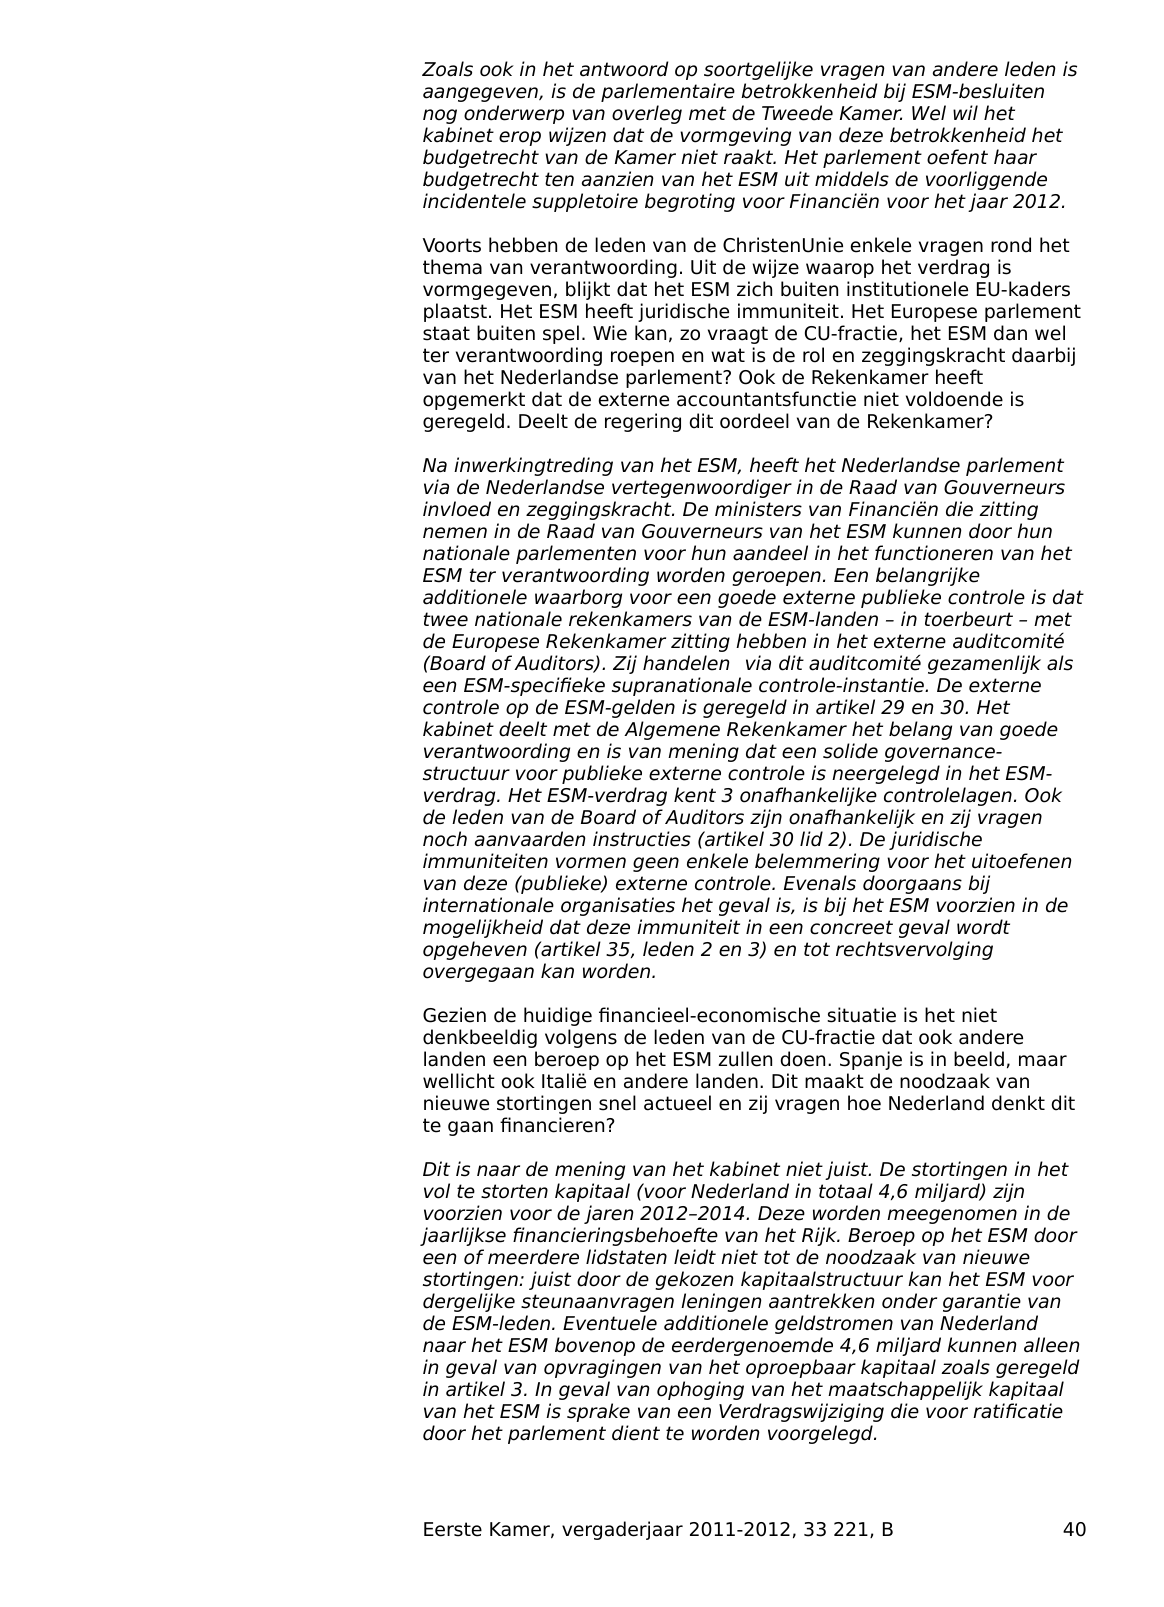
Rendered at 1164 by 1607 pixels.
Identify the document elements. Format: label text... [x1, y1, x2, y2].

text Na inwerkingtreding van het ESM, heeft het Nederlandse parlement via de Nederlandse vertegenwoordiger in de Raad van Gouverneurs invloed en zeggingskracht. De ministers van Financiën die zitting nemen in de Raad van Gouverneurs van het ESM kunnen door hun nationale parlementen voor hun aandeel in het functioneren van het ESM ter verantwoording worden geroepen. Een belangrijke additionele waarborg voor een goede externe publieke controle is dat twee nationale rekenkamers van de ESM-landen – in toerbeurt – met de Europese Rekenkamer zitting hebben in het externe auditcomité (Board of Auditors). Zij handelen via dit auditcomité gezamenlijk als een ESM-specifieke supranationale controle-instantie. De externe controle op de ESM-gelden is geregeld in artikel 29 en 30. Het kabinet deelt met de Algemene Rekenkamer het belang van goede verantwoording en is van mening dat een solide governance-structuur voor publieke externe controle is neergelegd in het ESM-verdrag. Het ESM-verdrag kent 3 onafhankelijke controlelagen. Ook de leden van de Board of Auditors zijn onafhankelijk en zij vragen noch aanvaarden instructies (artikel 30 lid 2). De juridische immuniteiten vormen geen enkele belemmering voor het uitoefenen van deze (publieke) externe controle. Evenals doorgaans bij internationale organisaties het geval is, is bij het ESM voorzien in de mogelijkheid dat deze immuniteit in een concreet geval wordt opgeheven (artikel 35, leden 2 en 3) en tot rechtsvervolging overgegaan kan worden. [422, 455, 1087, 983]
text Zoals ook in het antwoord op soortgelijke vragen van andere leden is aangegeven, is de parlementaire betrokkenheid bij ESM-besluiten nog onderwerp van overleg met de Tweede Kamer. Wel wil het kabinet erop wijzen dat de vormgeving van deze betrokkenheid het budgetrecht van de Kamer niet raakt. Het parlement oefent haar budgetrecht ten aanzien van het ESM uit middels de voorliggende incidentele suppletoire begroting voor Financiën voor het jaar 2012. [422, 59, 1087, 213]
text Dit is naar de mening van het kabinet niet juist. De stortingen in het vol te storten kapitaal (voor Nederland in totaal 4,6 miljard) zijn voorzien voor de jaren 2012–2014. Deze worden meegenomen in de jaarlijkse financieringsbehoefte van het Rijk. Beroep op het ESM door een of meerdere lidstaten leidt niet tot de noodzaak van nieuwe stortingen: juist door de gekozen kapitaalstructuur kan het ESM voor dergelijke steunaanvragen leningen aantrekken onder garantie van de ESM-leden. Eventuele additionele geldstromen van Nederland naar het ESM bovenop de eerdergenoemde 4,6 miljard kunnen alleen in geval van opvragingen van het oproepbaar kapitaal zoals geregeld in artikel 3. In geval van ophoging van het maatschappelijk kapitaal van het ESM is sprake van een Verdragswijziging die voor ratificatie door het parlement dient te worden voorgelegd. [422, 1159, 1087, 1444]
text Voorts hebben de leden van de ChristenUnie enkele vragen rond het thema van verantwoording. Uit de wijze waarop het verdrag is vormgegeven, blijkt dat het ESM zich buiten institutionele EU-kaders plaatst. Het ESM heeft juridische immuniteit. Het Europese parlement staat buiten spel. Wie kan, zo vraagt de CU-fractie, het ESM dan wel ter verantwoording roepen en wat is de rol en zeggingskracht daarbij van het Nederlandse parlement? Ook de Rekenkamer heeft opgemerkt dat de externe accountantsfunctie niet voldoende is geregeld. Deelt de regering dit oordeel van de Rekenkamer? [422, 235, 1087, 433]
text Gezien de huidige financieel-economische situatie is het niet denkbeeldig volgens de leden van de CU-fractie dat ook andere landen een beroep op het ESM zullen doen. Spanje is in beeld, maar wellicht ook Italië en andere landen. Dit maakt de noodzaak van nieuwe stortingen snel actueel en zij vragen hoe Nederland denkt dit te gaan financieren? [422, 1005, 1087, 1137]
